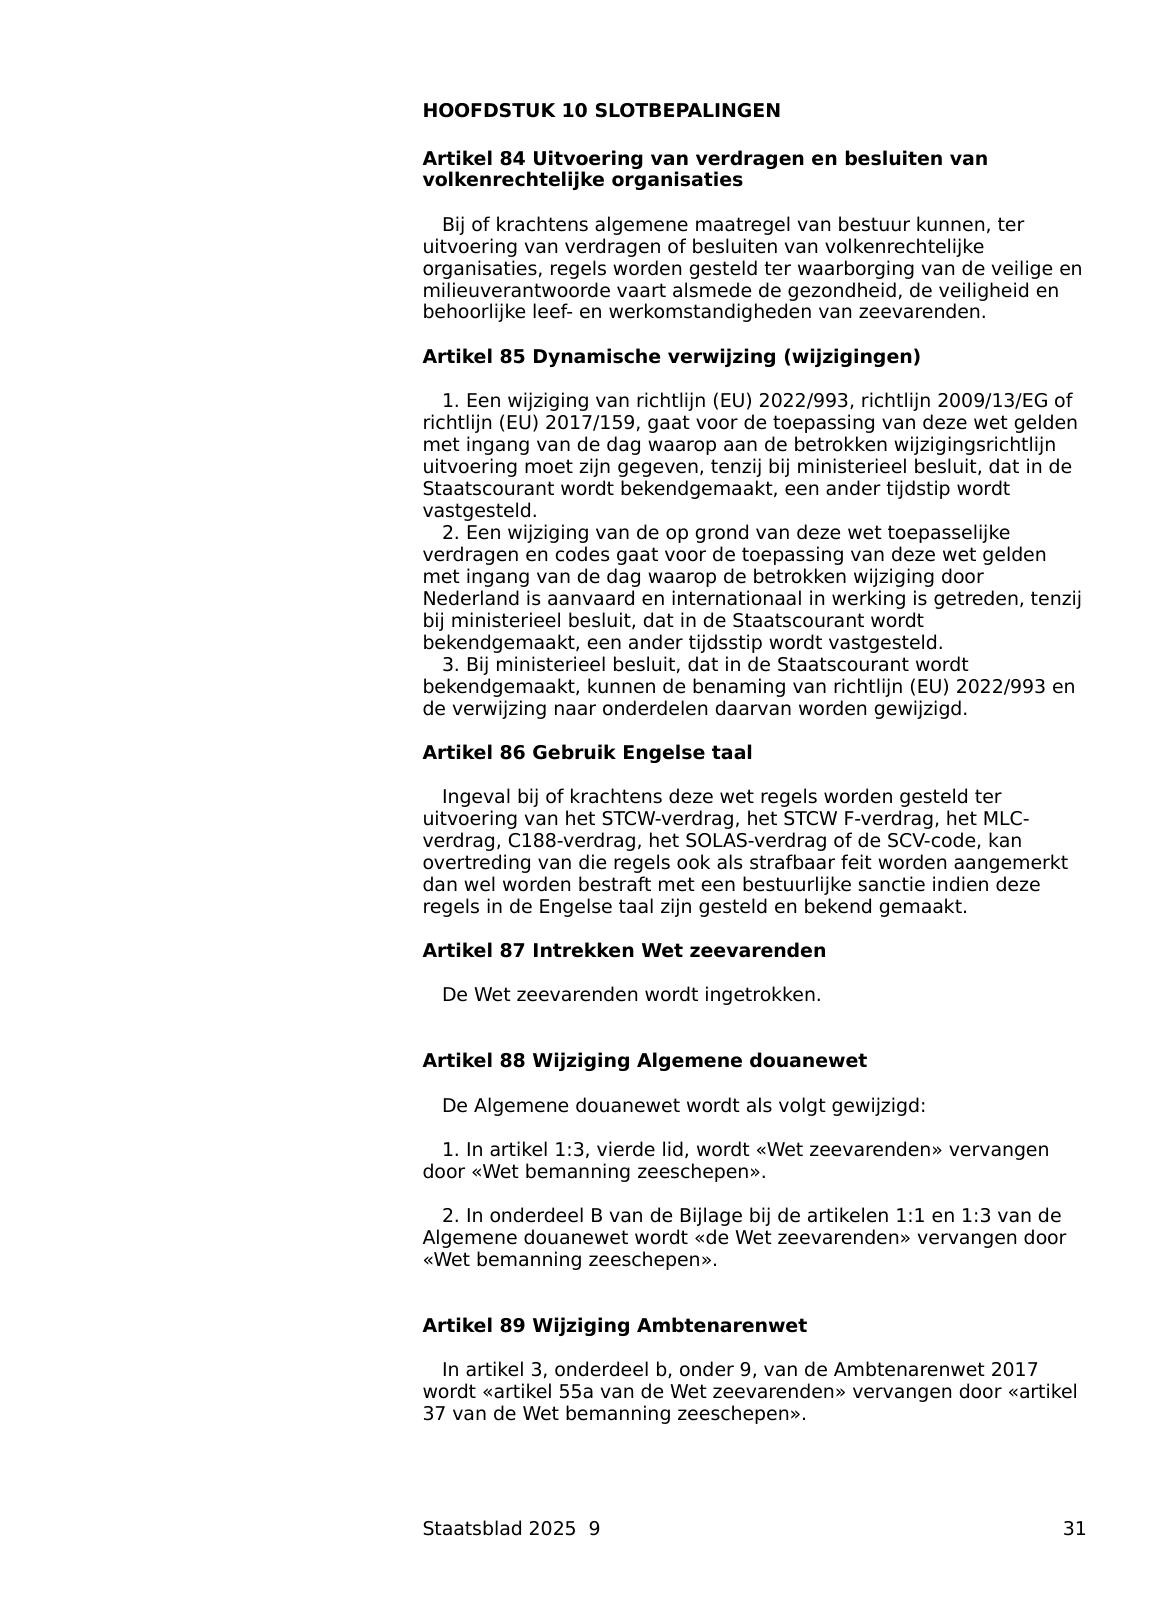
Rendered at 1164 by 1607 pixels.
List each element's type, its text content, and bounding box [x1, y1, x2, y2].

subtitle Artikel 84 Uitvoering van verdragen en besluiten van volkenrechtelijke organisaties [422, 147, 1087, 191]
subtitle Artikel 86 Gebruik Engelse taal [422, 742, 1087, 764]
subtitle Artikel 85 Dynamische verwijzing (wijzigingen) [422, 346, 1087, 368]
subtitle HOOFDSTUK 10 SLOTBEPALINGEN [422, 100, 1087, 122]
subtitle Artikel 87 Intrekken Wet zeevarenden [422, 940, 1087, 962]
text De Algemene douanewet wordt als volgt gewijzigd: [422, 1094, 1087, 1117]
subtitle Artikel 89 Wijziging Ambtenarenwet [422, 1315, 1087, 1337]
text In artikel 3, onderdeel b, onder 9, van de Ambtenarenwet 2017 wordt «artikel 55a van de Wet zeevarenden» vervangen door «artikel 37 van de Wet bemanning zeeschepen». [422, 1359, 1087, 1425]
text 1. Een wijziging van richtlijn (EU) 2022/993, richtlijn 2009/13/EG of richtlijn (EU) 2017/159, gaat voor de toepassing van deze wet gelden met ingang van de dag waarop aan de betrokken wijzigingsrichtlijn uitvoering moet zijn gegeven, tenzij bij ministerieel besluit, dat in de Staatscourant wordt bekendgemaakt, een ander tijdstip wordt vastgesteld. [422, 390, 1087, 522]
text 3. Bij ministerieel besluit, dat in de Staatscourant wordt bekendgemaakt, kunnen de benaming van richtlijn (EU) 2022/993 en de verwijzing naar onderdelen daarvan worden gewijzigd. [422, 653, 1087, 719]
text 1. In artikel 1:3, vierde lid, wordt «Wet zeevarenden» vervangen door «Wet bemanning zeeschepen». [422, 1139, 1087, 1183]
text Ingeval bij of krachtens deze wet regels worden gesteld ter uitvoering van het STCW-verdrag, het STCW F-verdrag, het MLC-verdrag, C188-verdrag, het SOLAS-verdrag of de SCV-code, kan overtreding van die regels ook als strafbaar feit worden aangemerkt dan wel worden bestraft met een bestuurlijke sanctie indien deze regels in de Engelse taal zijn gesteld en bekend gemaakt. [422, 786, 1087, 918]
text Bij of krachtens algemene maatregel van bestuur kunnen, ter uitvoering van verdragen of besluiten van volkenrechtelijke organisaties, regels worden gesteld ter waarborging van de veilige en milieuverantwoorde vaart alsmede de gezondheid, de veiligheid en behoorlijke leef- en werkomstandigheden van zeevarenden. [422, 213, 1087, 323]
text 2. In onderdeel B van de Bijlage bij de artikelen 1:1 en 1:3 van de Algemene douanewet wordt «de Wet zeevarenden» vervangen door «Wet bemanning zeeschepen». [422, 1205, 1087, 1271]
text De Wet zeevarenden wordt ingetrokken. [422, 984, 1087, 1006]
subtitle Artikel 88 Wijziging Algemene douanewet [422, 1050, 1087, 1072]
text 2. Een wijziging van de op grond van deze wet toepasselijke verdragen en codes gaat voor de toepassing van deze wet gelden met ingang van de dag waarop de betrokken wijziging door Nederland is aanvaard en internationaal in werking is getreden, tenzij bij ministerieel besluit, dat in de Staatscourant wordt bekendgemaakt, een ander tijdsstip wordt vastgesteld. [422, 522, 1087, 653]
